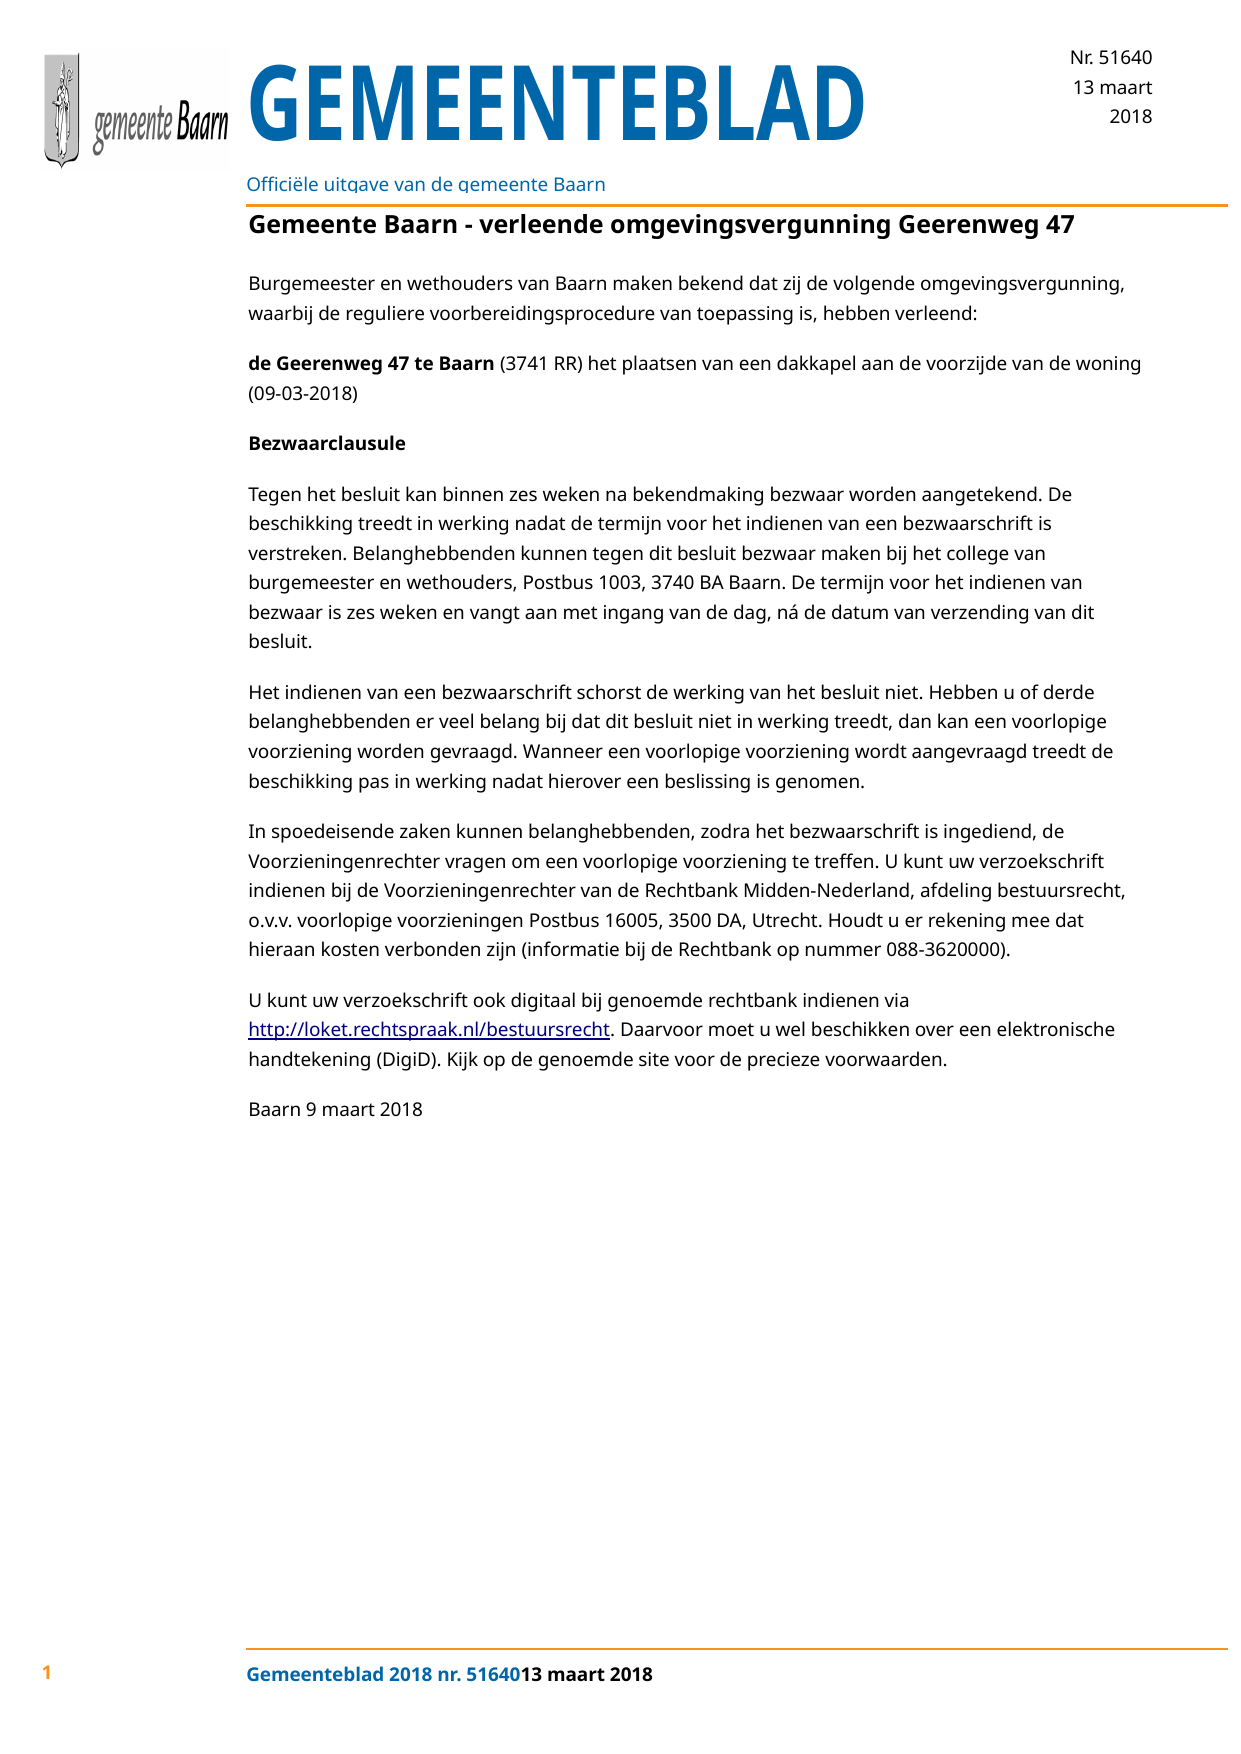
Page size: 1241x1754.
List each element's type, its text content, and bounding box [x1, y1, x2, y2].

text Tegen het besluit kan binnen zes weken na bekendmaking bezwaar worden aangetekend. De beschikking treedt in werking nadat de termijn voor het indienen van een bezwaarschrift is verstreken. Belanghebbenden kunnen tegen dit besluit bezwaar maken bij het college van burgemeester en wethouders, Postbus 1003, 3740 BA Baarn. De termijn voor het indienen van bezwaar is zes weken en vangt aan met ingang van de dag, ná de datum van verzending van dit besluit. [248, 481, 1152, 654]
text Het indienen van een bezwaarschrift schorst de werking van het besluit niet. Hebben u of derde belanghebbenden er veel belang bij dat dit besluit niet in werking treedt, dan kan een voorlopige voorziening worden gevraagd. Wanneer een voorlopige voorziening wordt aangevraagd treedt de beschikking pas in werking nadat hierover een beslissing is genomen. [248, 679, 1152, 793]
text Burgemeester en wethouders van Baarn maken bekend dat zij de volgende omgevingsvergunning, waarbij de reguliere voorbereidingsprocedure van toepassing is, hebben verleend: [248, 270, 1152, 326]
text de Geerenweg 47 te Baarn (3741 RR) het plaatsen van een dakkapel aan de voorzijde van de woning (09-03-2018) [248, 350, 1152, 406]
text Bezwaarclausule [248, 430, 1152, 456]
text In spoedeisende zaken kunnen belanghebbenden, zodra het bezwaarschrift is ingediend, de Voorzieningenrechter vragen om een voorlopige voorziening te treffen. U kunt uw verzoekschrift indienen bij de Voorzieningenrechter van de Rechtbank Midden-Nederland, afdeling bestuursrecht, o.v.v. voorlopige voorzieningen Postbus 16005, 3500 DA, Utrecht. Houdt u er rekening mee dat hieraan kosten verbonden zijn (informatie bij de Rechtbank op nummer 088-3620000). [248, 818, 1152, 962]
text Baarn 9 maart 2018 [248, 1097, 1152, 1122]
text Gemeente Baarn - verleende omgevingsvergunning Geerenweg 47 [248, 207, 1152, 241]
text U kunt uw verzoekschrift ook digitaal bij genoemde rechtbank indienen via http://loket.rechtspraak.nl/bestuursrecht. Daarvoor moet u wel beschikken over een elektronische handtekening (DigiD). Kijk op de genoemde site voor de precieze voorwaarden. [248, 987, 1152, 1072]
picture [41, 47, 231, 172]
